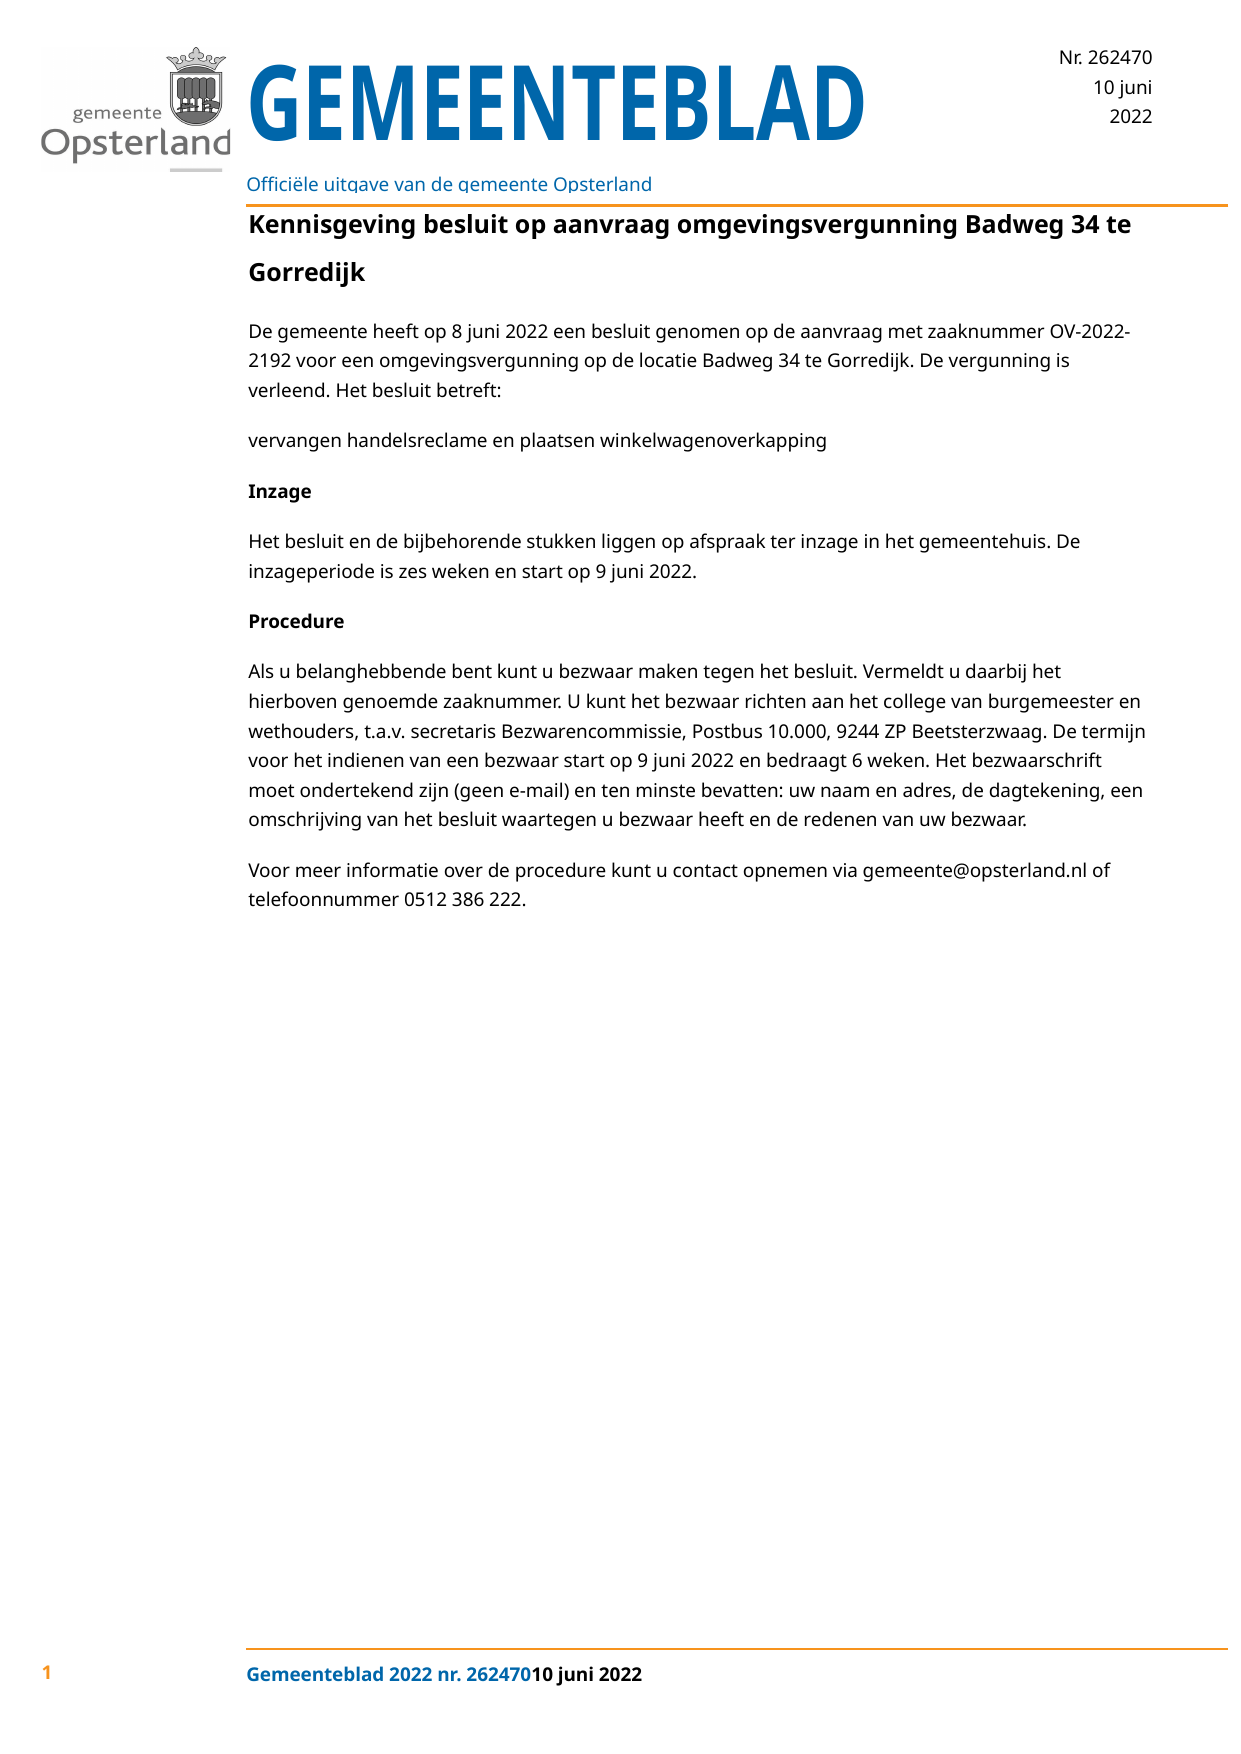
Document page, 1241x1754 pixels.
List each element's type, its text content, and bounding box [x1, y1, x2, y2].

text Kennisgeving besluit op aanvraag omgevingsvergunning Badweg 34 te Gorredijk [248, 207, 1152, 288]
text Voor meer informatie over de procedure kunt u contact opnemen via gemeente@opsterland.nl of telefoonnummer 0512 386 222. [248, 857, 1152, 912]
text vervangen handelsreclame en plaatsen winkelwagenoverkapping [248, 427, 1152, 453]
text De gemeente heeft op 8 juni 2022 een besluit genomen op de aanvraag met zaaknummer OV-2022-2192 voor een omgevingsvergunning op de locatie Badweg 34 te Gorredijk. De vergunning is verleend. Het besluit betreft: [248, 318, 1152, 403]
text Procedure [248, 608, 1152, 634]
text Inzage [248, 478, 1152, 504]
text Als u belanghebbende bent kunt u bezwaar maken tegen het besluit. Vermeldt u daarbij het hierboven genoemde zaaknummer. U kunt het bezwaar richten aan het college van burgemeester en wethouders, t.a.v. secretaris Bezwarencommissie, Postbus 10.000, 9244 ZP Beetsterzwaag. De termijn voor het indienen van een bezwaar start op 9 juni 2022 en bedraagt 6 weken. Het bezwaarschrift moet ondertekend zijn (geen e-mail) en ten minste bevatten: uw naam en adres, de dagtekening, een omschrijving van het besluit waartegen u bezwaar heeft en de redenen van uw bezwaar. [248, 659, 1152, 832]
text Het besluit en de bijbehorende stukken liggen op afspraak ter inzage in het gemeentehuis. De inzageperiode is zes weken en start op 9 juni 2022. [248, 528, 1152, 584]
picture [41, 47, 231, 172]
